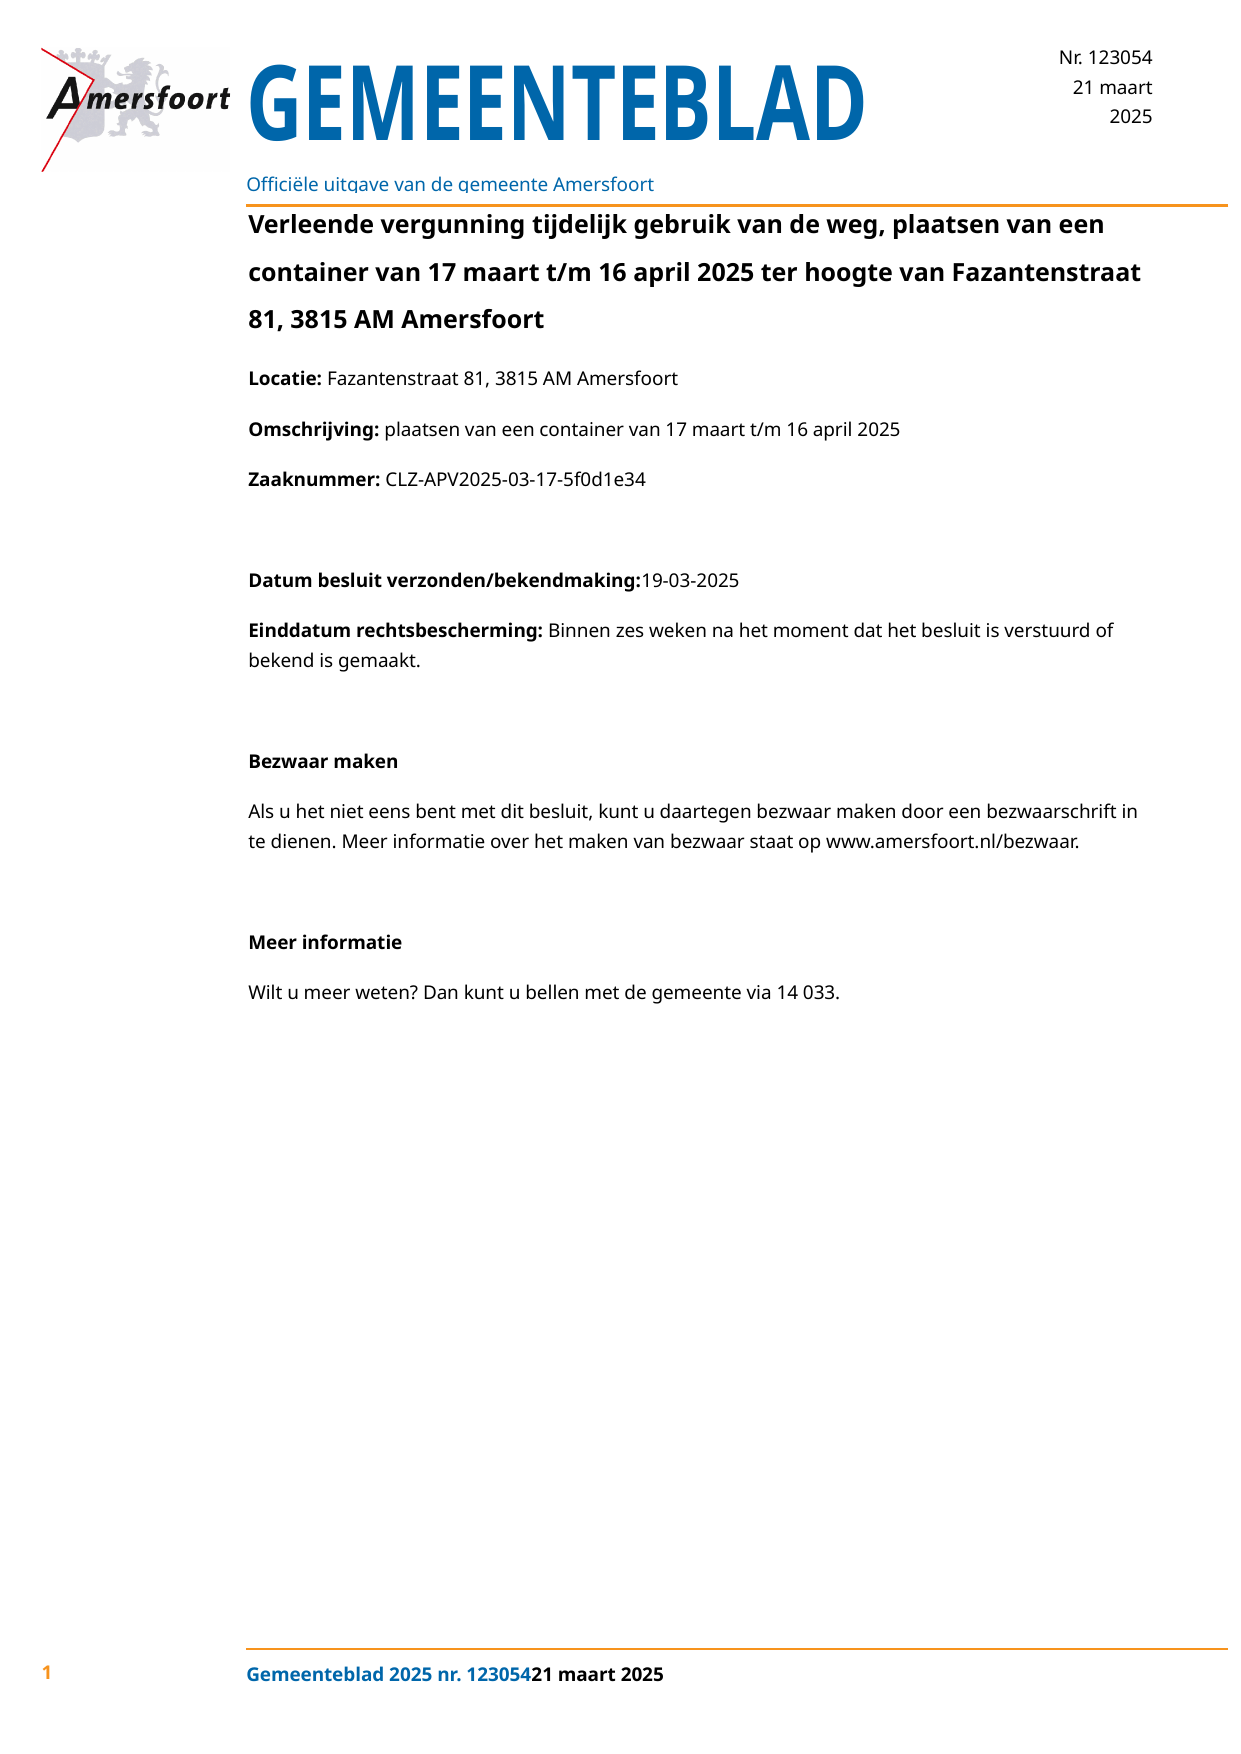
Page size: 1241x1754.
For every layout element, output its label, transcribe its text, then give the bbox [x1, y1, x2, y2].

text Meer informatie [248, 929, 1152, 954]
text Wilt u meer weten? Dan kunt u bellen met de gemeente via 14 033. [248, 979, 1152, 1005]
text Als u het niet eens bent met dit besluit, kunt u daartegen bezwaar maken door een bezwaarschrift in te dienen. Meer informatie over het maken van bezwaar staat op www.amersfoort.nl/bezwaar. [248, 798, 1152, 854]
text Datum besluit verzonden/bekendmaking:19-03-2025 [248, 567, 1152, 593]
text Bezwaar maken [248, 748, 1152, 774]
text Einddatum rechtsbescherming: Binnen zes weken na het moment dat het besluit is verstuurd of bekend is gemaakt. [248, 618, 1152, 673]
text Locatie: Fazantenstraat 81, 3815 AM Amersfoort [248, 366, 1152, 391]
text Omschrijving: plaatsen van een container van 17 maart t/m 16 april 2025 [248, 416, 1152, 442]
picture [41, 47, 231, 172]
text Verleende vergunning tijdelijk gebruik van de weg, plaatsen van een container van 17 maart t/m 16 april 2025 ter hoogte van Fazantenstraat 81, 3815 AM Amersfoort [248, 207, 1152, 336]
text Zaaknummer: CLZ-APV2025-03-17-5f0d1e34 [248, 466, 1152, 492]
